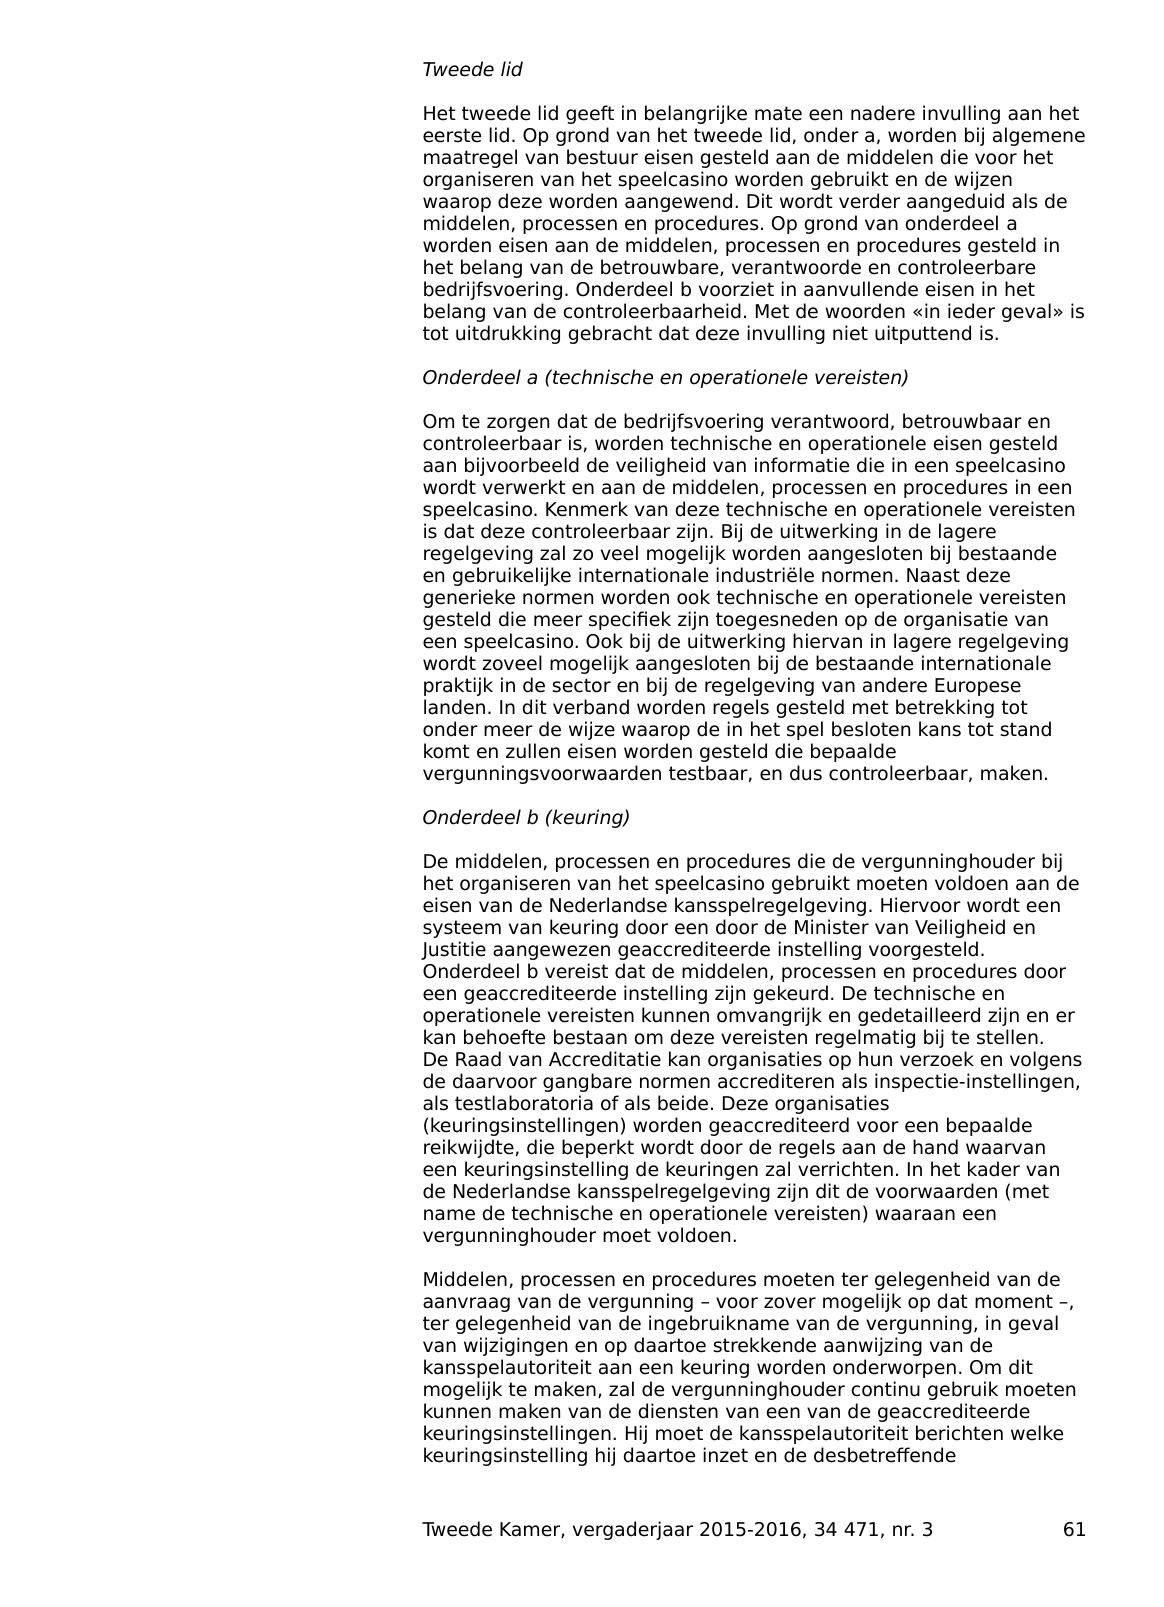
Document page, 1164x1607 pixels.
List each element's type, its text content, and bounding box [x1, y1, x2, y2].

text Het tweede lid geeft in belangrijke mate een nadere invulling aan het eerste lid. Op grond van het tweede lid, onder a, worden bij algemene maatregel van bestuur eisen gesteld aan de middelen die voor het organiseren van het speelcasino worden gebruikt en de wijzen waarop deze worden aangewend. Dit wordt verder aangeduid als de middelen, processen en procedures. Op grond van onderdeel a worden eisen aan de middelen, processen en procedures gesteld in het belang van de betrouwbare, verantwoorde en controleerbare bedrijfsvoering. Onderdeel b voorziet in aanvullende eisen in het belang van de controleerbaarheid. Met de woorden «in ieder geval» is tot uitdrukking gebracht dat deze invulling niet uitputtend is. [422, 103, 1087, 345]
text Middelen, processen en procedures moeten ter gelegenheid van de aanvraag van de vergunning – voor zover mogelijk op dat moment –, ter gelegenheid van de ingebruikname van de vergunning, in geval van wijzigingen en op daartoe strekkende aanwijzing van de kansspelautoriteit aan een keuring worden onderworpen. Om dit mogelijk te maken, zal de vergunninghouder continu gebruik moeten kunnen maken van de diensten van een van de geaccrediteerde keuringsinstellingen. Hij moet de kansspelautoriteit berichten welke keuringsinstelling hij daartoe inzet en de desbetreffende [422, 1269, 1087, 1467]
text De middelen, processen en procedures die de vergunninghouder bij het organiseren van het speelcasino gebruikt moeten voldoen aan de eisen van de Nederlandse kansspelregelgeving. Hiervoor wordt een systeem van keuring door een door de Minister van Veiligheid en Justitie aangewezen geaccrediteerde instelling voorgesteld. Onderdeel b vereist dat de middelen, processen en procedures door een geaccrediteerde instelling zijn gekeurd. De technische en operationele vereisten kunnen omvangrijk en gedetailleerd zijn en er kan behoefte bestaan om deze vereisten regelmatig bij te stellen. [422, 851, 1087, 1049]
subtitle Onderdeel a (technische en operationele vereisten) [422, 367, 1087, 389]
subtitle Tweede lid [422, 59, 1087, 81]
text Om te zorgen dat de bedrijfsvoering verantwoord, betrouwbaar en controleerbaar is, worden technische en operationele eisen gesteld aan bijvoorbeeld de veiligheid van informatie die in een speelcasino wordt verwerkt en aan de middelen, processen en procedures in een speelcasino. Kenmerk van deze technische en operationele vereisten is dat deze controleerbaar zijn. Bij de uitwerking in de lagere regelgeving zal zo veel mogelijk worden aangesloten bij bestaande en gebruikelijke internationale industriële normen. Naast deze generieke normen worden ook technische en operationele vereisten gesteld die meer specifiek zijn toegesneden op de organisatie van een speelcasino. Ook bij de uitwerking hiervan in lagere regelgeving wordt zoveel mogelijk aangesloten bij de bestaande internationale praktijk in de sector en bij de regelgeving van andere Europese landen. In dit verband worden regels gesteld met betrekking tot onder meer de wijze waarop de in het spel besloten kans tot stand komt en zullen eisen worden gesteld die bepaalde vergunningsvoorwaarden testbaar, en dus controleerbaar, maken. [422, 411, 1087, 785]
text De Raad van Accreditatie kan organisaties op hun verzoek en volgens de daarvoor gangbare normen accrediteren als inspectie-instellingen, als testlaboratoria of als beide. Deze organisaties (keuringsinstellingen) worden geaccrediteerd voor een bepaalde reikwijdte, die beperkt wordt door de regels aan de hand waarvan een keuringsinstelling de keuringen zal verrichten. In het kader van de Nederlandse kansspelregelgeving zijn dit de voorwaarden (met name de technische en operationele vereisten) waaraan een vergunninghouder moet voldoen. [422, 1049, 1087, 1247]
subtitle Onderdeel b (keuring) [422, 807, 1087, 829]
